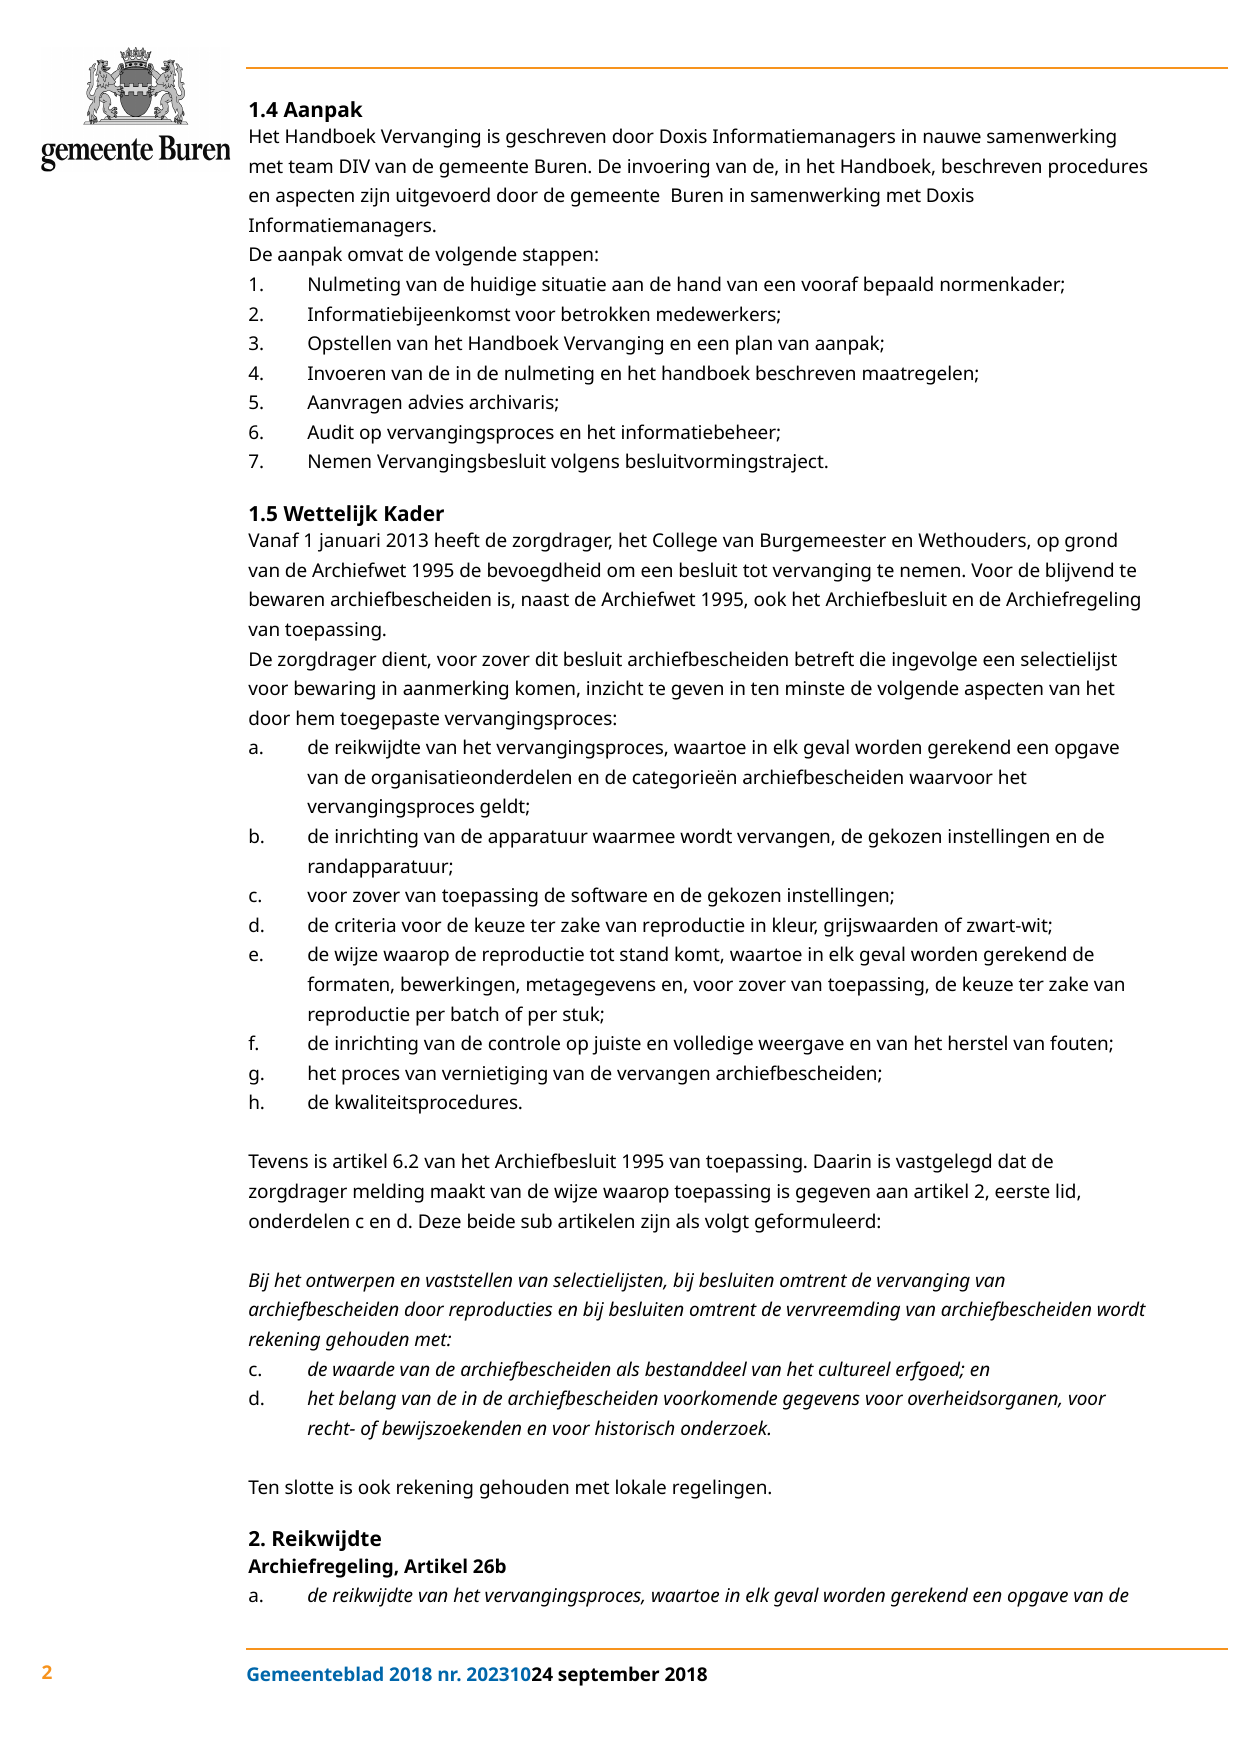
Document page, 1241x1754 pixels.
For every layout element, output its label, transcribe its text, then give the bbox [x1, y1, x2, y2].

list de waarde van de archiefbescheiden als bestanddeel van het cultureel erfgoed; en [248, 1356, 1152, 1382]
list voor zover van toepassing de software en de gekozen instellingen; [248, 882, 1152, 908]
list de reikwijdte van het vervangingsproces, waartoe in elk geval worden gerekend een opgave van de organisatieonderdelen en de categorieën archiefbescheiden waarvoor het vervangingsproces geldt; [248, 734, 1152, 819]
list het proces van vernietiging van de vervangen archiefbescheiden; [248, 1060, 1152, 1086]
list Aanvragen advies archivaris; [248, 389, 1152, 415]
list Opstellen van het Handboek Vervanging en een plan van aanpak; [248, 330, 1152, 356]
list de wijze waarop de reproductie tot stand komt, waartoe in elk geval worden gerekend de formaten, bewerkingen, metagegevens en, voor zover van toepassing, de keuze ter zake van reproductie per batch of per stuk; [248, 942, 1152, 1027]
text Het Handboek Vervanging is geschreven door Doxis Informatiemanagers in nauwe samenwerking met team DIV van de gemeente Buren. De invoering van de, in het Handboek, beschreven procedures en aspecten zijn uitgevoerd door de gemeente Buren in samenwerking met Doxis Informatiemanagers. [248, 123, 1152, 238]
text Vanaf 1 januari 2013 heeft de zorgdrager, het College van Burgemeester en Wethouders, op grond van de Archiefwet 1995 de bevoegdheid om een besluit tot vervanging te nemen. Voor de blijvend te bewaren archiefbescheiden is, naast de Archiefwet 1995, ook het Archiefbesluit en de Archiefregeling van toepassing. [248, 527, 1152, 642]
list Invoeren van de in de nulmeting en het handboek beschreven maatregelen; [248, 360, 1152, 386]
list de criteria voor de keuze ter zake van reproductie in kleur, grijswaarden of zwart-wit; [248, 912, 1152, 938]
text De zorgdrager dient, voor zover dit besluit archiefbescheiden betreft die ingevolge een selectielijst voor bewaring in aanmerking komen, inzicht te geven in ten minste de volgende aspecten van het door hem toegepaste vervangingsproces: [248, 646, 1152, 731]
list Nemen Vervangingsbesluit volgens besluitvormingstraject. [248, 449, 1152, 474]
list de reikwijdte van het vervangingsproces, waartoe in elk geval worden gerekend een opgave van de [248, 1583, 1152, 1608]
text Ten slotte is ook rekening gehouden met lokale regelingen. [248, 1474, 1152, 1500]
text Bij het ontwerpen en vaststellen van selectielijsten, bij besluiten omtrent de vervanging van archiefbescheiden door reproducties en bij besluiten omtrent de vervreemding van archiefbescheiden wordt rekening gehouden met: [248, 1267, 1152, 1352]
list Informatiebijeenkomst voor betrokken medewerkers; [248, 301, 1152, 326]
list Audit op vervangingsproces en het informatiebeheer; [248, 419, 1152, 445]
text Tevens is artikel 6.2 van het Archiefbesluit 1995 van toepassing. Daarin is vastgelegd dat de zorgdrager melding maakt van de wijze waarop toepassing is gegeven aan artikel 2, eerste lid, onderdelen c en d. Deze beide sub artikelen zijn als volgt geformuleerd: [248, 1149, 1152, 1234]
list de inrichting van de apparatuur waarmee wordt vervangen, de gekozen instellingen en de randapparatuur; [248, 823, 1152, 879]
text 1.4 Aanpak [248, 95, 1152, 123]
list de kwaliteitsprocedures. [248, 1089, 1152, 1115]
text 1.5 Wettelijk Kader [248, 499, 1152, 527]
text De aanpak omvat de volgende stappen: [248, 242, 1152, 267]
picture [41, 47, 231, 172]
text 2. Reikwijdte [248, 1524, 1152, 1553]
list de inrichting van de controle op juiste en volledige weergave en van het herstel van fouten; [248, 1030, 1152, 1056]
list Nulmeting van de huidige situatie aan de hand van een vooraf bepaald normenkader; [248, 271, 1152, 297]
list het belang van de in de archiefbescheiden voorkomende gegevens voor overheidsorganen, voor recht- of bewijszoekenden en voor historisch onderzoek. [248, 1385, 1152, 1441]
text Archiefregeling, Artikel 26b [248, 1553, 1152, 1579]
